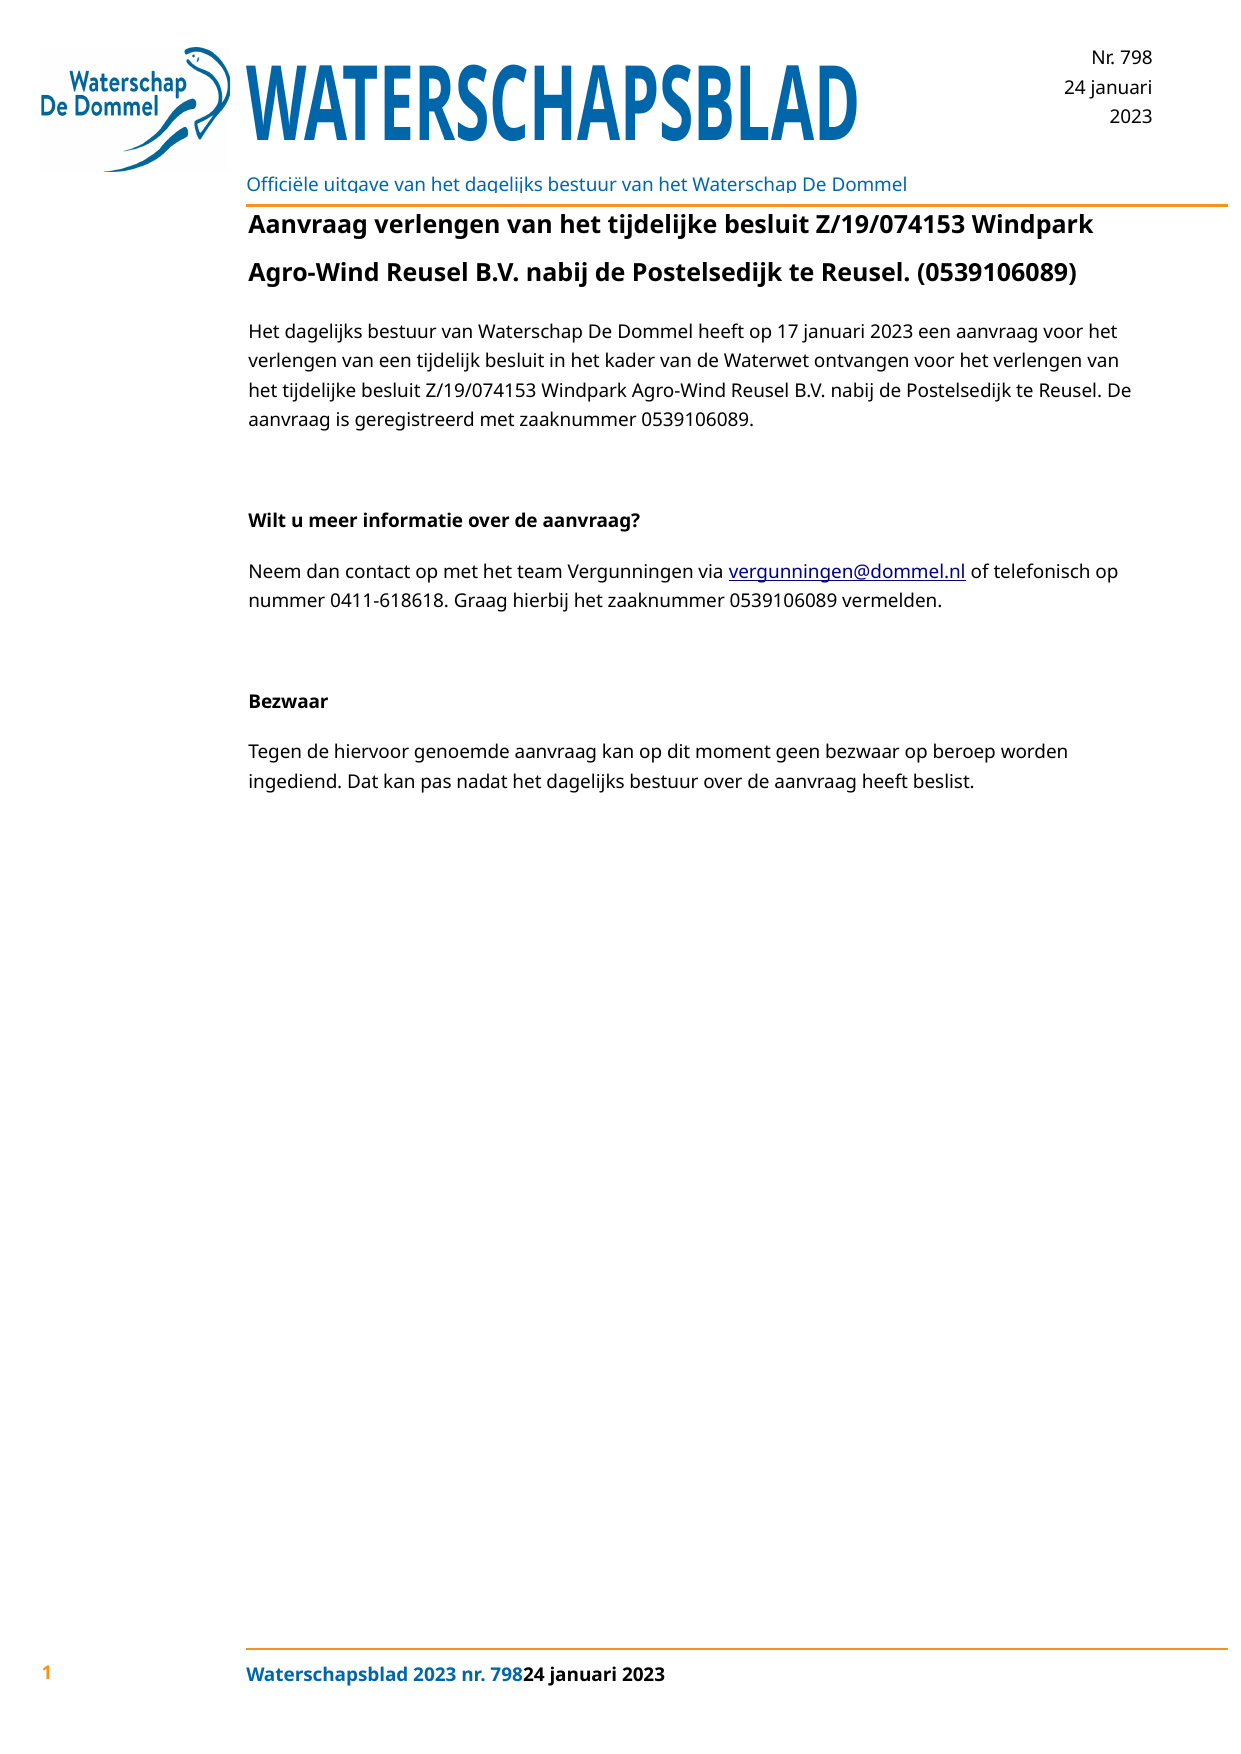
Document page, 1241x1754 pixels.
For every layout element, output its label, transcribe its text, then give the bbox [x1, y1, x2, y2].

picture [198, 118, 210, 131]
picture [41, 47, 231, 172]
picture [45, 99, 51, 111]
picture [204, 47, 231, 76]
text Bezwaar [248, 688, 1152, 714]
text Tegen de hiervoor genoemde aanvraag kan op dit moment geen bezwaar op beroep worden ingediend. Dat kan pas nadat het dagelijks bestuur over de aanvraag heeft beslist. [248, 739, 1152, 794]
text Het dagelijks bestuur van Waterschap De Dommel heeft op 17 januari 2023 een aanvraag voor het verlengen van een tijdelijk besluit in het kader van de Waterwet ontvangen voor het verlengen van het tijdelijke besluit Z/19/074153 Windpark Agro-Wind Reusel B.V. nabij de Postelsedijk te Reusel. De aanvraag is geregistreerd met zaaknummer 0539106089. [248, 318, 1152, 432]
text Wilt u meer informatie over de aanvraag? [248, 507, 1152, 533]
text Aanvraag verlengen van het tijdelijke besluit Z/19/074153 Windpark Agro-Wind Reusel B.V. nabij de Postelsedijk te Reusel. (0539106089) [248, 207, 1152, 288]
text Neem dan contact op met het team Vergunningen via vergunningen@dommel.nl of telefonisch op nummer 0411-618618. Graag hierbij het zaaknummer 0539106089 vermelden. [248, 558, 1152, 613]
